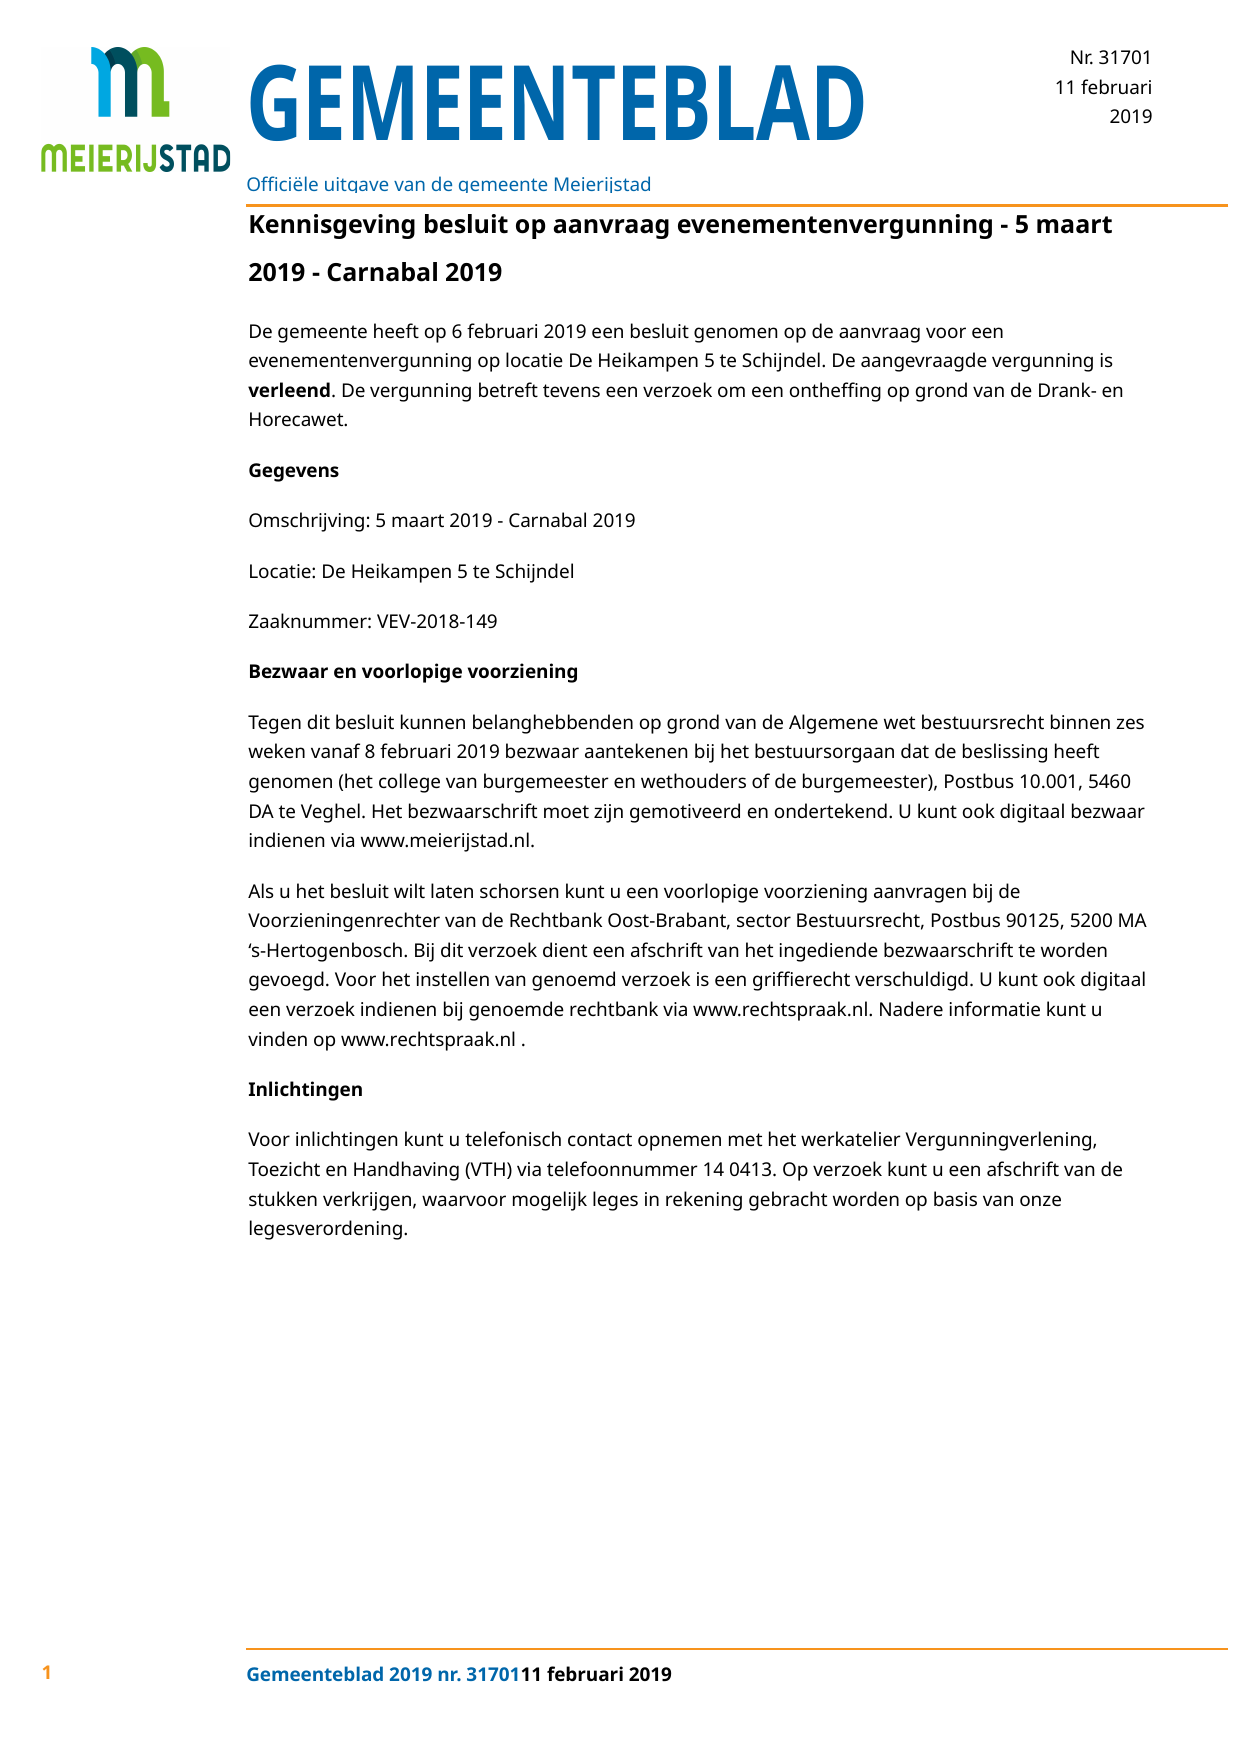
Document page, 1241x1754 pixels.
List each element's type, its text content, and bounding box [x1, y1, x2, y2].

text Omschrijving: 5 maart 2019 - Carnabal 2019 [248, 507, 1152, 533]
text Als u het besluit wilt laten schorsen kunt u een voorlopige voorziening aanvragen bij de Voorzieningenrechter van de Rechtbank Oost-Brabant, sector Bestuursrecht, Postbus 90125, 5200 MA ‘s-Hertogenbosch. Bij dit verzoek dient een afschrift van het ingediende bezwaarschrift te worden gevoegd. Voor het instellen van genoemd verzoek is een griffierecht verschuldigd. U kunt ook digitaal een verzoek indienen bij genoemde rechtbank via www.rechtspraak.nl. Nadere informatie kunt u vinden op www.rechtspraak.nl . [248, 878, 1152, 1052]
text Inlichtingen [248, 1076, 1152, 1102]
text Voor inlichtingen kunt u telefonisch contact opnemen met het werkatelier Vergunningverlening, Toezicht en Handhaving (VTH) via telefoonnummer 14 0413. Op verzoek kunt u een afschrift van de stukken verkrijgen, waarvoor mogelijk leges in rekening gebracht worden op basis van onze legesverordening. [248, 1127, 1152, 1241]
text Tegen dit besluit kunnen belanghebbenden op grond van de Algemene wet bestuursrecht binnen zes weken vanaf 8 februari 2019 bezwaar aantekenen bij het bestuursorgaan dat de beslissing heeft genomen (het college van burgemeester en wethouders of de burgemeester), Postbus 10.001, 5460 DA te Veghel. Het bezwaarschrift moet zijn gemotiveerd en ondertekend. U kunt ook digitaal bezwaar indienen via www.meierijstad.nl. [248, 709, 1152, 853]
text Kennisgeving besluit op aanvraag evenementenvergunning - 5 maart 2019 - Carnabal 2019 [248, 207, 1152, 288]
text Locatie: De Heikampen 5 te Schijndel [248, 558, 1152, 584]
text Bezwaar en voorlopige voorziening [248, 659, 1152, 684]
text Gegevens [248, 457, 1152, 483]
picture [41, 47, 231, 172]
text De gemeente heeft op 6 februari 2019 een besluit genomen op de aanvraag voor een evenementenvergunning op locatie De Heikampen 5 te Schijndel. De aangevraagde vergunning is verleend. De vergunning betreft tevens een verzoek om een ontheffing op grond van de Drank- en Horecawet. [248, 318, 1152, 432]
text Zaaknummer: VEV-2018-149 [248, 608, 1152, 634]
